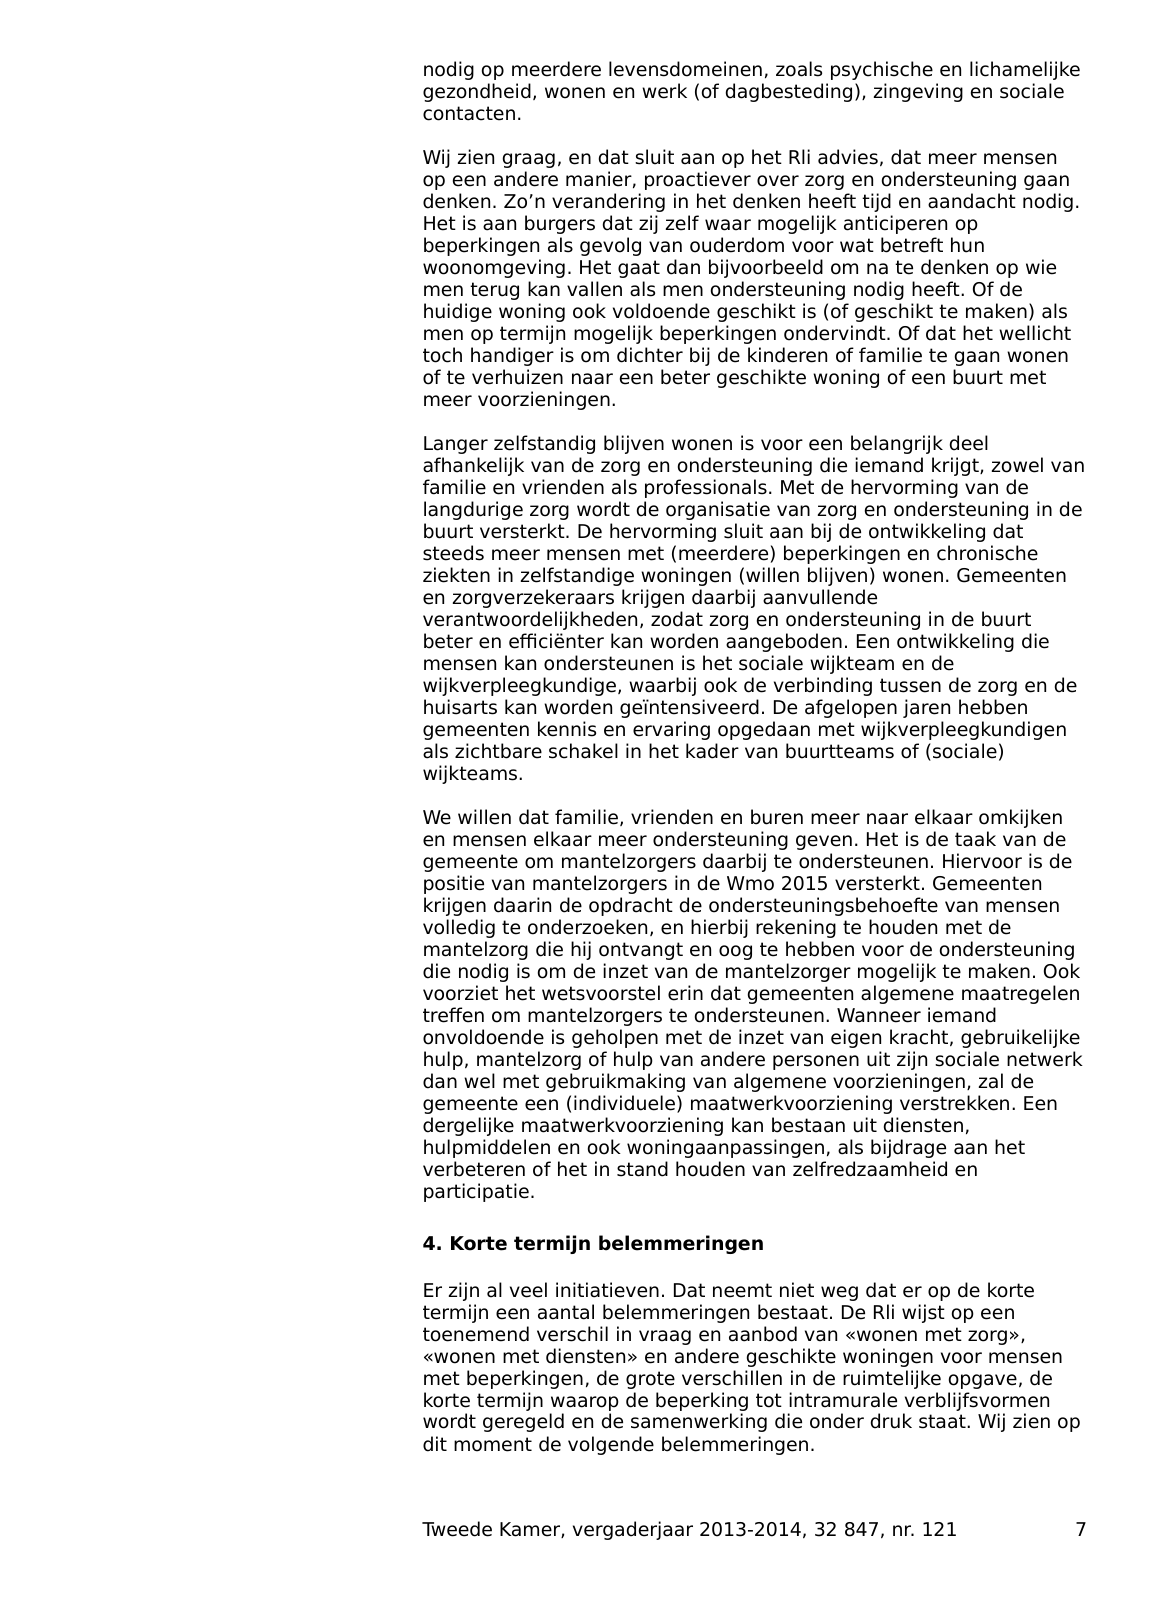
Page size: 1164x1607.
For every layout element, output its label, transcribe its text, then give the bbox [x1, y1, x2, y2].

text nodig op meerdere levensdomeinen, zoals psychische en lichamelijke gezondheid, wonen en werk (of dagbesteding), zingeving en sociale contacten. [422, 59, 1087, 125]
text We willen dat familie, vrienden en buren meer naar elkaar omkijken en mensen elkaar meer ondersteuning geven. Het is de taak van de gemeente om mantelzorgers daarbij te ondersteunen. Hiervoor is de positie van mantelzorgers in de Wmo 2015 versterkt. Gemeenten krijgen daarin de opdracht de ondersteuningsbehoefte van mensen volledig te onderzoeken, en hierbij rekening te houden met de mantelzorg die hij ontvangt en oog te hebben voor de ondersteuning die nodig is om de inzet van de mantelzorger mogelijk te maken. Ook voorziet het wetsvoorstel erin dat gemeenten algemene maatregelen treffen om mantelzorgers te ondersteunen. Wanneer iemand onvoldoende is geholpen met de inzet van eigen kracht, gebruikelijke hulp, mantelzorg of hulp van andere personen uit zijn sociale netwerk dan wel met gebruikmaking van algemene voorzieningen, zal de gemeente een (individuele) maatwerkvoorziening verstrekken. Een dergelijke maatwerkvoorziening kan bestaan uit diensten, hulpmiddelen en ook woningaanpassingen, als bijdrage aan het verbeteren of het in stand houden van zelfredzaamheid en participatie. [422, 807, 1087, 1203]
text Er zijn al veel initiatieven. Dat neemt niet weg dat er op de korte termijn een aantal belemmeringen bestaat. De Rli wijst op een toenemend verschil in vraag en aanbod van «wonen met zorg», «wonen met diensten» en andere geschikte woningen voor mensen met beperkingen, de grote verschillen in de ruimtelijke opgave, de korte termijn waarop de beperking tot intramurale verblijfsvormen wordt geregeld en de samenwerking die onder druk staat. Wij zien op dit moment de volgende belemmeringen. [422, 1279, 1087, 1455]
text Wij zien graag, en dat sluit aan op het Rli advies, dat meer mensen op een andere manier, proactiever over zorg en ondersteuning gaan denken. Zo’n verandering in het denken heeft tijd en aandacht nodig. Het is aan burgers dat zij zelf waar mogelijk anticiperen op beperkingen als gevolg van ouderdom voor wat betreft hun woonomgeving. Het gaat dan bijvoorbeeld om na te denken op wie men terug kan vallen als men ondersteuning nodig heeft. Of de huidige woning ook voldoende geschikt is (of geschikt te maken) als men op termijn mogelijk beperkingen ondervindt. Of dat het wellicht toch handiger is om dichter bij de kinderen of familie te gaan wonen of te verhuizen naar een beter geschikte woning of een buurt met meer voorzieningen. [422, 147, 1087, 411]
subtitle 4. Korte termijn belemmeringen [422, 1233, 1087, 1254]
text Langer zelfstandig blijven wonen is voor een belangrijk deel afhankelijk van de zorg en ondersteuning die iemand krijgt, zowel van familie en vrienden als professionals. Met de hervorming van de langdurige zorg wordt de organisatie van zorg en ondersteuning in de buurt versterkt. De hervorming sluit aan bij de ontwikkeling dat steeds meer mensen met (meerdere) beperkingen en chronische ziekten in zelfstandige woningen (willen blijven) wonen. Gemeenten en zorgverzekeraars krijgen daarbij aanvullende verantwoordelijkheden, zodat zorg en ondersteuning in de buurt beter en efficiënter kan worden aangeboden. Een ontwikkeling die mensen kan ondersteunen is het sociale wijkteam en de wijkverpleegkundige, waarbij ook de verbinding tussen de zorg en de huisarts kan worden geïntensiveerd. De afgelopen jaren hebben gemeenten kennis en ervaring opgedaan met wijkverpleegkundigen als zichtbare schakel in het kader van buurtteams of (sociale) wijkteams. [422, 433, 1087, 785]
